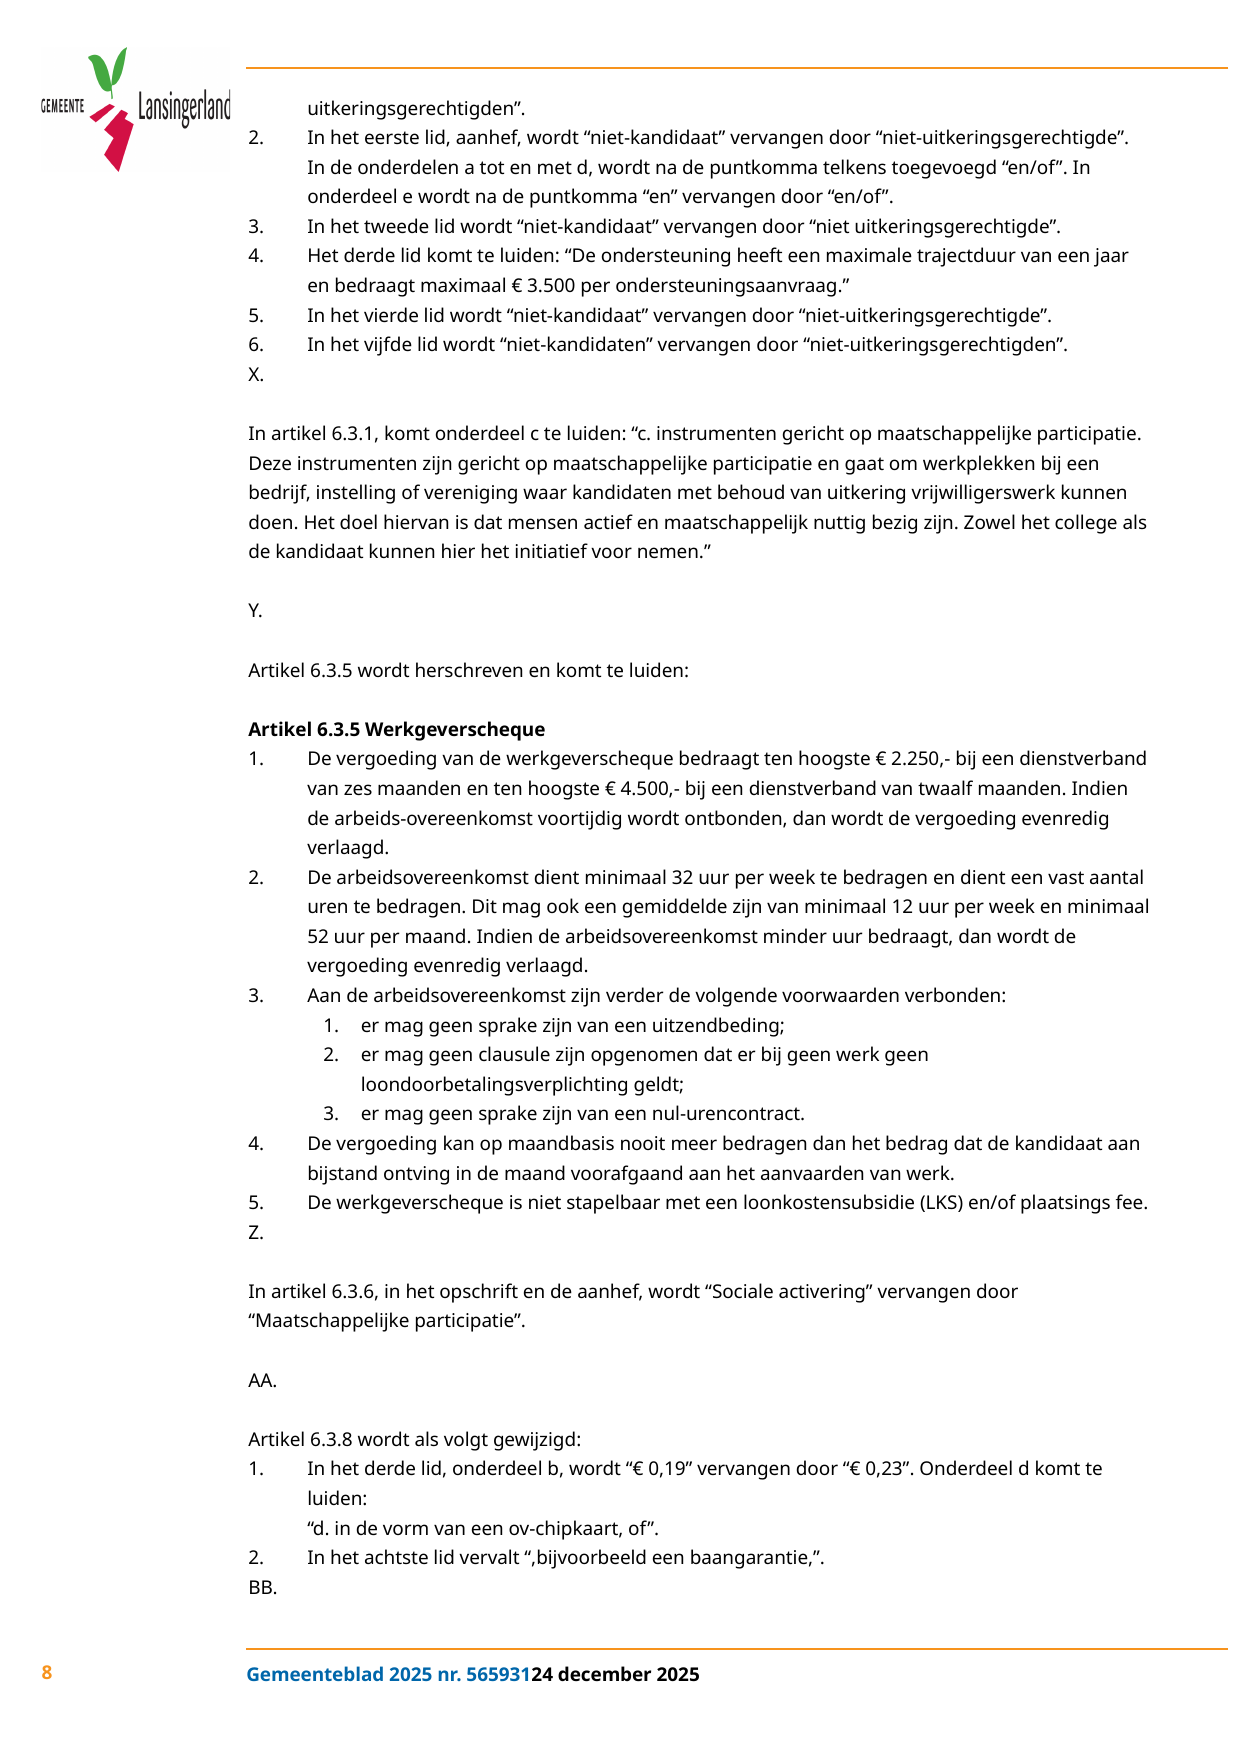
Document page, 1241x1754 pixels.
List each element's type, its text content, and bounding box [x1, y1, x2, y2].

list uitkeringsgerechtigden”. [248, 95, 1152, 121]
text Z. [248, 1219, 1152, 1245]
text Artikel 6.3.5 wordt herschreven en komt te luiden: [248, 657, 1152, 683]
picture [41, 47, 231, 172]
text Y. [248, 598, 1152, 623]
list Aan de arbeidsovereenkomst zijn verder de volgende voorwaarden verbonden: [248, 982, 1152, 1008]
list In het derde lid, onderdeel b, wordt “€ 0,19” vervangen door “€ 0,23”. Onderdeel d komt te luiden: [248, 1456, 1152, 1511]
text AA. [248, 1367, 1152, 1393]
list De arbeidsovereenkomst dient minimaal 32 uur per week te bedragen en dient een vast aantal uren te bedragen. Dit mag ook een gemiddelde zijn van minimaal 12 uur per week en minimaal 52 uur per maand. Indien de arbeidsovereenkomst minder uur bedraagt, dan wordt de vergoeding evenredig verlaagd. [248, 864, 1152, 978]
list De vergoeding van de werkgeverscheque bedraagt ten hoogste € 2.250,- bij een dienstverband van zes maanden en ten hoogste € 4.500,- bij een dienstverband van twaalf maanden. Indien de arbeids-overeenkomst voortijdig wordt ontbonden, dan wordt de vergoeding evenredig verlaagd. [248, 746, 1152, 860]
list In het eerste lid, aanhef, wordt “niet-kandidaat” vervangen door “niet-uitkeringsgerechtigde”. In de onderdelen a tot en met d, wordt na de puntkomma telkens toegevoegd “en/of”. In onderdeel e wordt na de puntkomma “en” vervangen door “en/of”. [248, 124, 1152, 209]
text In artikel 6.3.1, komt onderdeel c te luiden: “c. instrumenten gericht op maatschappelijke participatie. Deze instrumenten zijn gericht op maatschappelijke participatie en gaat om werkplekken bij een bedrijf, instelling of vereniging waar kandidaten met behoud van uitkering vrijwilligerswerk kunnen doen. Het doel hiervan is dat mensen actief en maatschappelijk nuttig bezig zijn. Zowel het college als de kandidaat kunnen hier het initiatief voor nemen.” [248, 420, 1152, 564]
list Het derde lid komt te luiden: “De ondersteuning heeft een maximale trajectduur van een jaar en bedraagt maximaal € 3.500 per ondersteuningsaanvraag.” [248, 243, 1152, 298]
text X. [248, 361, 1152, 387]
text In artikel 6.3.6, in het opschrift en de aanhef, wordt “Sociale activering” vervangen door “Maatschappelijke participatie”. [248, 1278, 1152, 1333]
list In het vijfde lid wordt “niet-kandidaten” vervangen door “niet-uitkeringsgerechtigden”. [248, 331, 1152, 357]
list In het vierde lid wordt “niet-kandidaat” vervangen door “niet-uitkeringsgerechtigde”. [248, 302, 1152, 328]
list De werkgeverscheque is niet stapelbaar met een loonkostensubsidie (LKS) en/of plaatsings fee. [248, 1189, 1152, 1215]
list “d. in de vorm van een ov-chipkaart, of”. [248, 1515, 1152, 1541]
list er mag geen clausule zijn opgenomen dat er bij geen werk geen loondoorbetalingsverplichting geldt; [323, 1041, 1152, 1097]
text BB. [248, 1574, 1152, 1600]
list De vergoeding kan op maandbasis nooit meer bedragen dan het bedrag dat de kandidaat aan bijstand ontving in de maand voorafgaand aan het aanvaarden van werk. [248, 1130, 1152, 1186]
list In het tweede lid wordt “niet-kandidaat” vervangen door “niet uitkeringsgerechtigde”. [248, 213, 1152, 239]
list In het achtste lid vervalt “,bijvoorbeeld een baangarantie,”. [248, 1544, 1152, 1570]
list er mag geen sprake zijn van een nul-urencontract. [323, 1101, 1152, 1126]
list er mag geen sprake zijn van een uitzendbeding; [323, 1012, 1152, 1038]
text Artikel 6.3.8 wordt als volgt gewijzigd: [248, 1426, 1152, 1452]
text Artikel 6.3.5 Werkgeverscheque [248, 716, 1152, 742]
